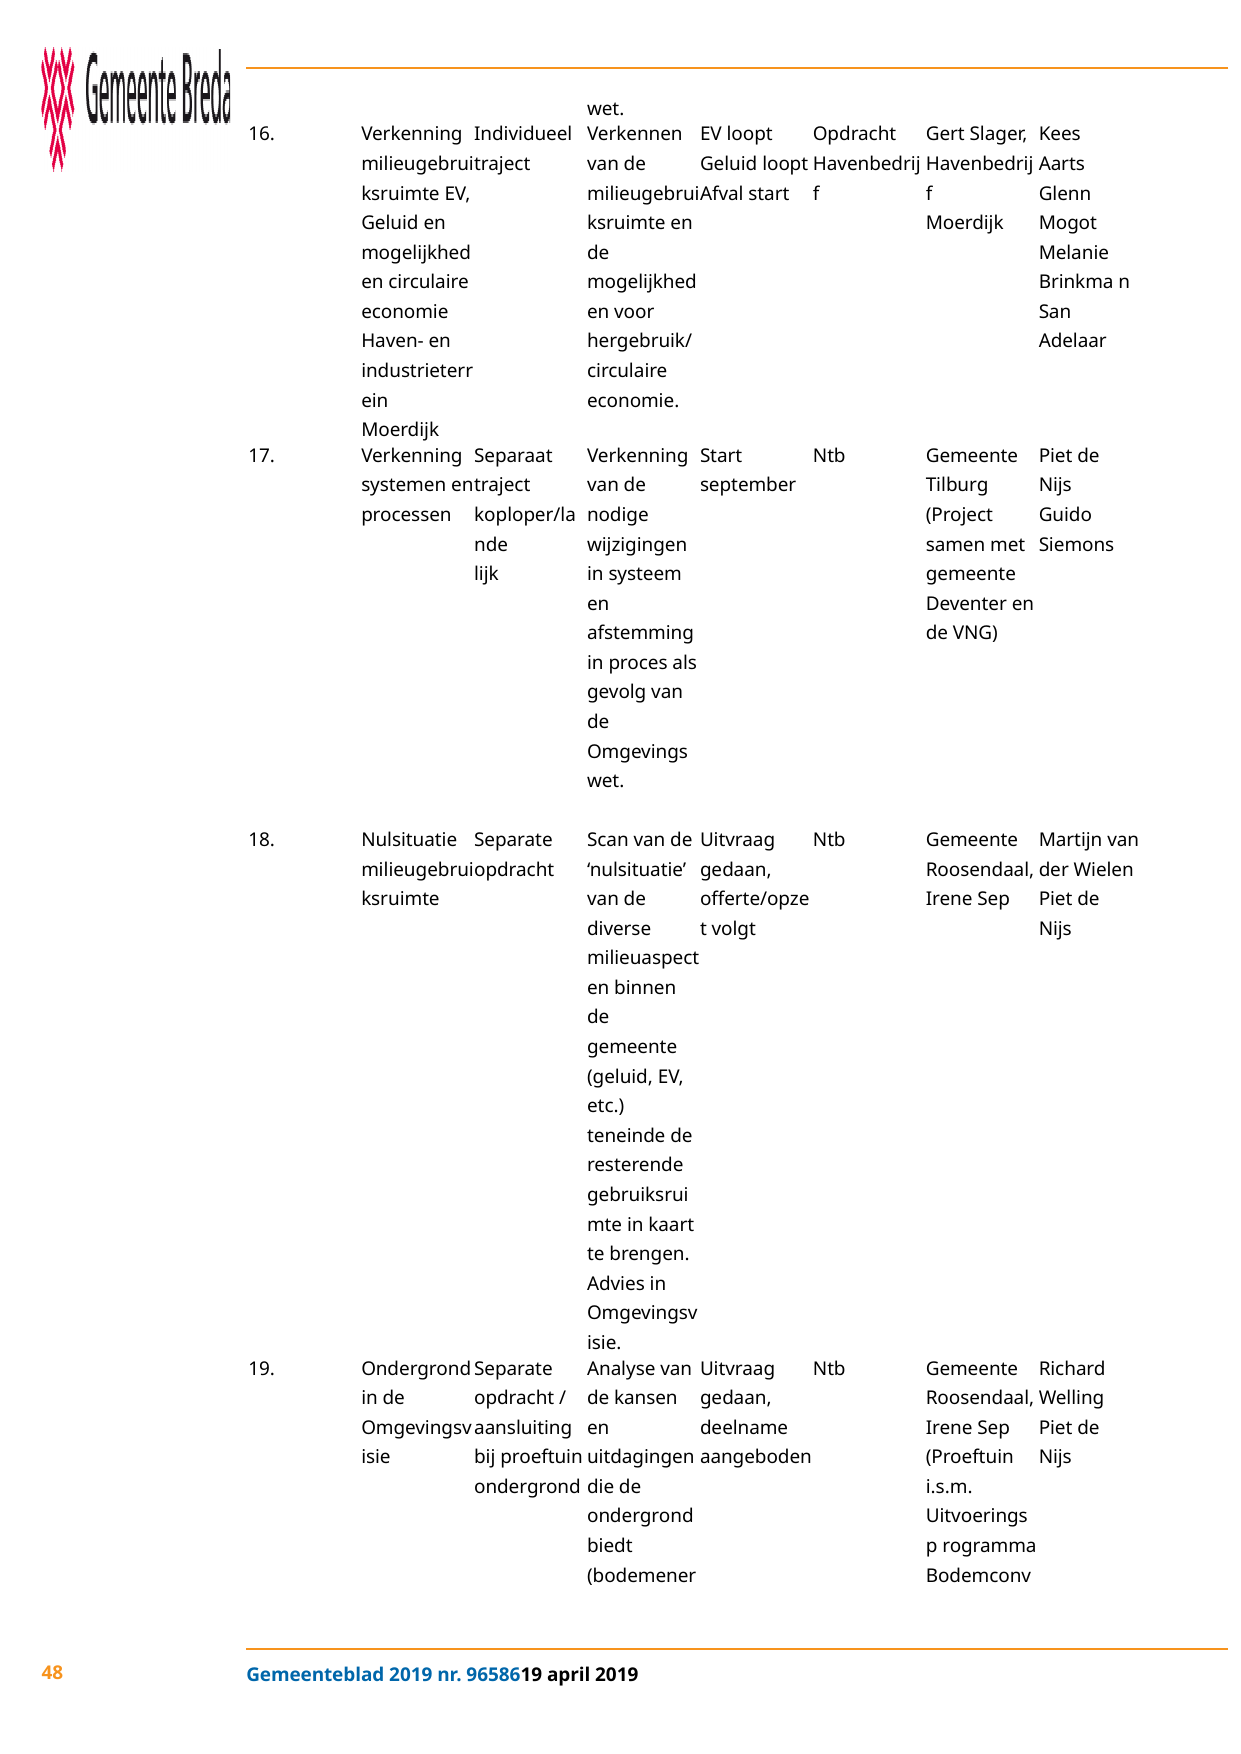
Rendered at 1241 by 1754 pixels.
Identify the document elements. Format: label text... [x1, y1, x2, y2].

table_cell Ondergrond in de Omgevingsvisie [361, 1355, 474, 1588]
table_cell Analyse van de kansen en uitdagingen die de ondergrond biedt (bodemener [587, 1355, 700, 1588]
table_cell 17. [248, 442, 361, 793]
table_cell [1039, 95, 1152, 121]
table_cell Ntb [813, 442, 926, 793]
table_cell [926, 95, 1038, 121]
table_cell 16. [248, 121, 361, 442]
table_header Scan van de ‘nulsituatie’ van de diverse milieuaspecten binnen de gemeente (geluid, EV, etc.) teneinde de resterende gebruiksruimte in kaart te brengen. Advies in Omgevingsvisie. [587, 826, 700, 1355]
table_cell [361, 95, 474, 121]
table_cell Opdracht Havenbedrijf [813, 121, 926, 442]
table_cell Separaat traject koploper/lande lijk [474, 442, 587, 793]
table_cell EV loopt Geluid loopt Afval start [700, 121, 813, 442]
table_cell Verkenning systemen en processen [361, 442, 474, 793]
table_header Separate opdracht [474, 826, 587, 1355]
table_cell [813, 95, 926, 121]
table_cell Verkenning van de nodige wijzigingen in systeem en afstemming in proces als gevolg van de Omgevingswet. [587, 442, 700, 793]
table_cell Ntb [813, 1355, 926, 1588]
table_cell Gemeente Roosendaal, Irene Sep (Proeftuin i.s.m. Uitvoeringsp rogramma Bodemconv [926, 1355, 1038, 1588]
table_cell Piet de Nijs Guido Siemons [1039, 442, 1152, 793]
table_header Gemeente Roosendaal, Irene Sep [926, 826, 1038, 1355]
table_cell Kees Aarts Glenn Mogot Melanie Brinkma n San Adelaar [1039, 121, 1152, 442]
table_header Martijn van der Wielen Piet de Nijs [1039, 826, 1152, 1355]
table_cell Verkenning milieugebruiksruimte EV, Geluid en mogelijkheden circulaire economie Haven- en industrieterrein Moerdijk [361, 121, 474, 442]
table_cell Start september [700, 442, 813, 793]
table_cell wet. [587, 95, 700, 121]
table_cell Individueel traject [474, 121, 587, 442]
table_cell Gemeente Tilburg (Project samen met gemeente Deventer en de VNG) [926, 442, 1038, 793]
table_header Nulsituatie milieugebruiksruimte [361, 826, 474, 1355]
table_cell 19. [248, 1355, 361, 1588]
table_cell Uitvraag gedaan, deelname aangeboden [700, 1355, 813, 1588]
picture [41, 47, 231, 172]
table_header Ntb [813, 826, 926, 1355]
table_header Uitvraag gedaan, offerte/opzet volgt [700, 826, 813, 1355]
table_cell Gert Slager, Havenbedrijf Moerdijk [926, 121, 1038, 442]
table_cell Verkennen van de milieugebruiksruimte en de mogelijkheden voor hergebruik/circulaire economie. [587, 121, 700, 442]
table_cell Richard Welling Piet de Nijs [1039, 1355, 1152, 1588]
table_header 18. [248, 826, 361, 1355]
table_cell [248, 95, 361, 121]
table_cell [700, 95, 813, 121]
table_cell [474, 95, 587, 121]
table_cell Separate opdracht / aansluiting bij proeftuin ondergrond [474, 1355, 587, 1588]
